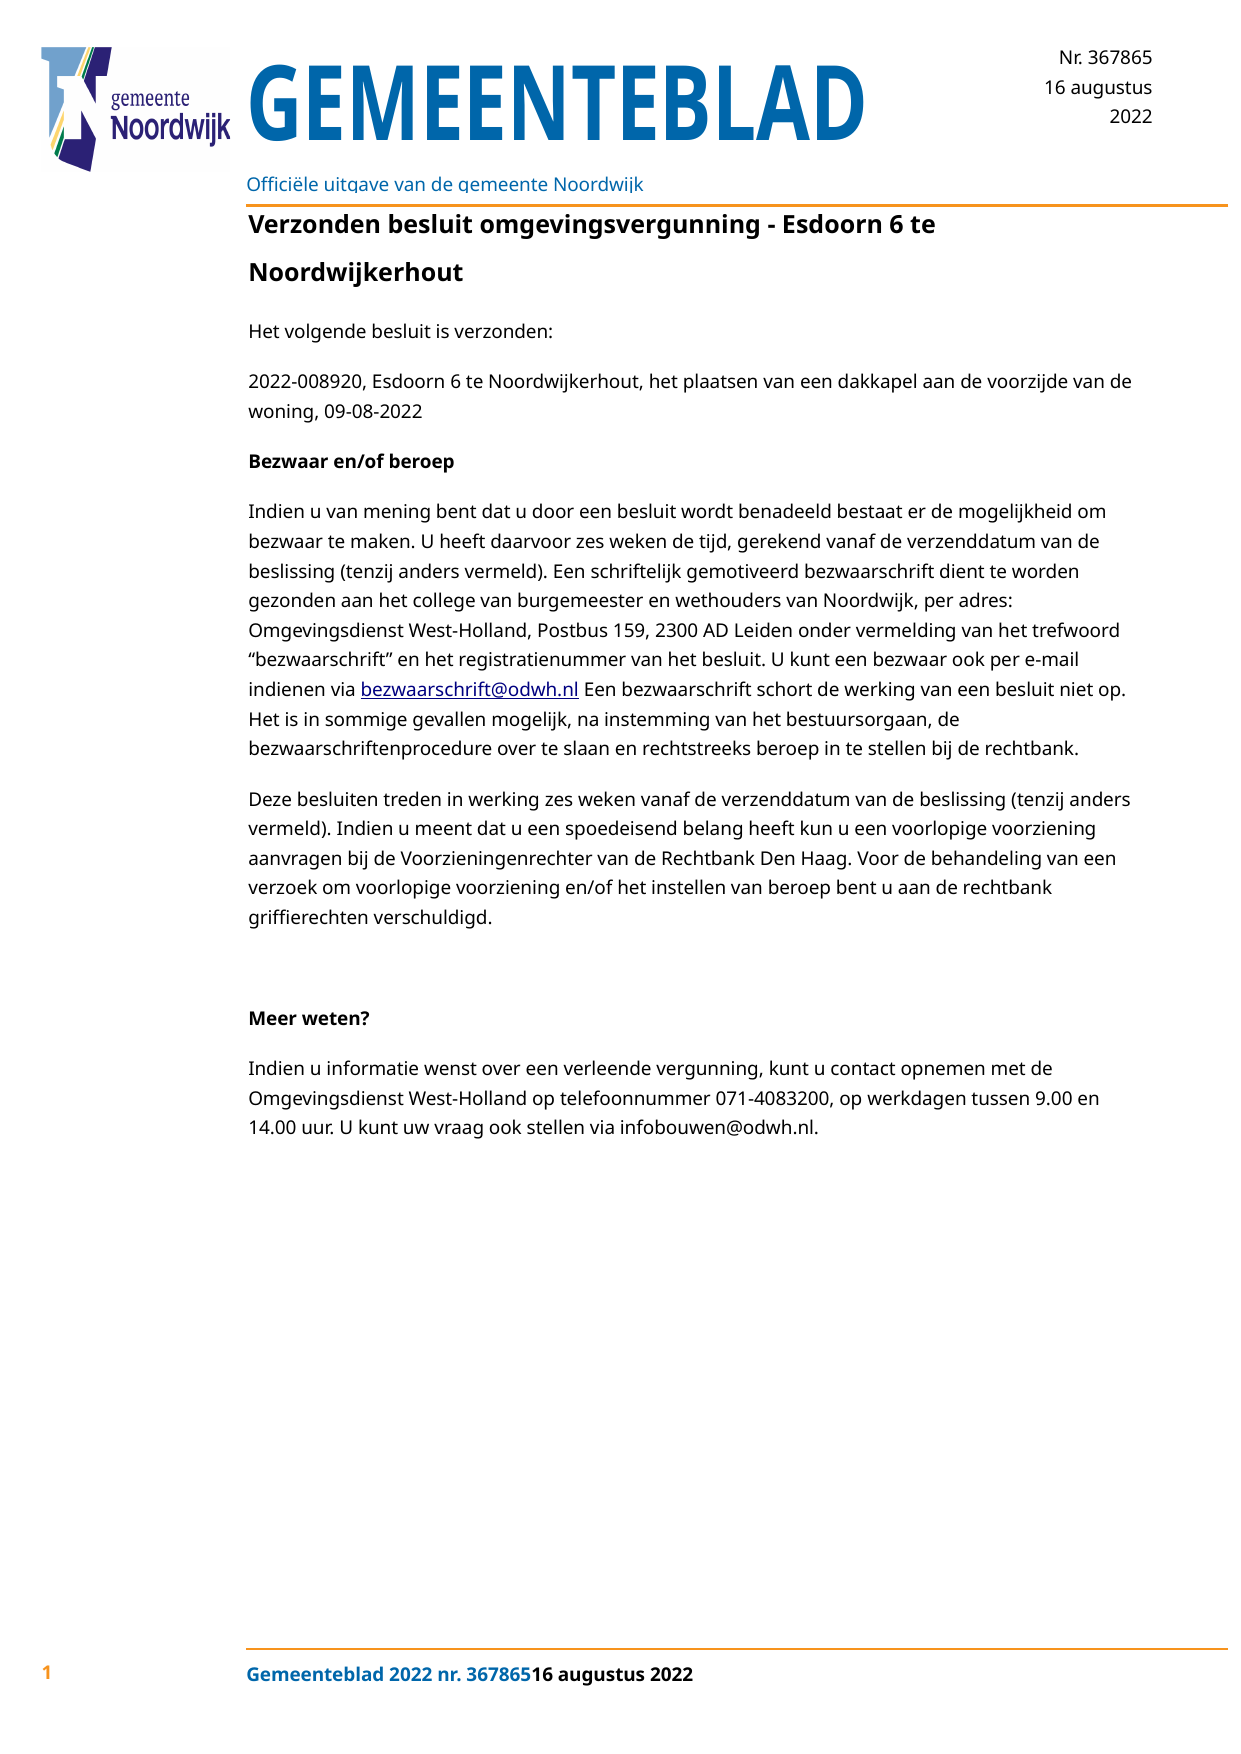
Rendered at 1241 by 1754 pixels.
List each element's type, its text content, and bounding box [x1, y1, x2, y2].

text Bezwaar en/of beroep [248, 448, 1152, 474]
text 2022-008920, Esdoorn 6 te Noordwijkerhout, het plaatsen van een dakkapel aan de voorzijde van de woning, 09-08-2022 [248, 368, 1152, 424]
text Deze besluiten treden in werking zes weken vanaf de verzenddatum van de beslissing (tenzij anders vermeld). Indien u meent dat u een spoedeisend belang heeft kun u een voorlopige voorziening aanvragen bij de Voorzieningenrechter van de Rechtbank Den Haag. Voor de behandeling van een verzoek om voorlopige voorziening en/of het instellen van beroep bent u aan de rechtbank griffierechten verschuldigd. [248, 786, 1152, 930]
text Het volgende besluit is verzonden: [248, 318, 1152, 344]
text Meer weten? [248, 1005, 1152, 1031]
text Verzonden besluit omgevingsvergunning - Esdoorn 6 te Noordwijkerhout [248, 207, 1152, 288]
text Indien u van mening bent dat u door een besluit wordt benadeeld bestaat er de mogelijkheid om bezwaar te maken. U heeft daarvoor zes weken de tijd, gerekend vanaf de verzenddatum van de beslissing (tenzij anders vermeld). Een schriftelijk gemotiveerd bezwaarschrift dient te worden gezonden aan het college van burgemeester en wethouders van Noordwijk, per adres: Omgevingsdienst West-Holland, Postbus 159, 2300 AD Leiden onder vermelding van het trefwoord “bezwaarschrift” en het registratienummer van het besluit. U kunt een bezwaar ook per e-mail indienen via bezwaarschrift@odwh.nl Een bezwaarschrift schort de werking van een besluit niet op. Het is in sommige gevallen mogelijk, na instemming van het bestuursorgaan, de bezwaarschriftenprocedure over te slaan en rechtstreeks beroep in te stellen bij de rechtbank. [248, 499, 1152, 761]
text Indien u informatie wenst over een verleende vergunning, kunt u contact opnemen met de Omgevingsdienst West-Holland op telefoonnummer 071-4083200, op werkdagen tussen 9.00 en 14.00 uur. U kunt uw vraag ook stellen via infobouwen@odwh.nl. [248, 1055, 1152, 1140]
picture [41, 47, 231, 172]
